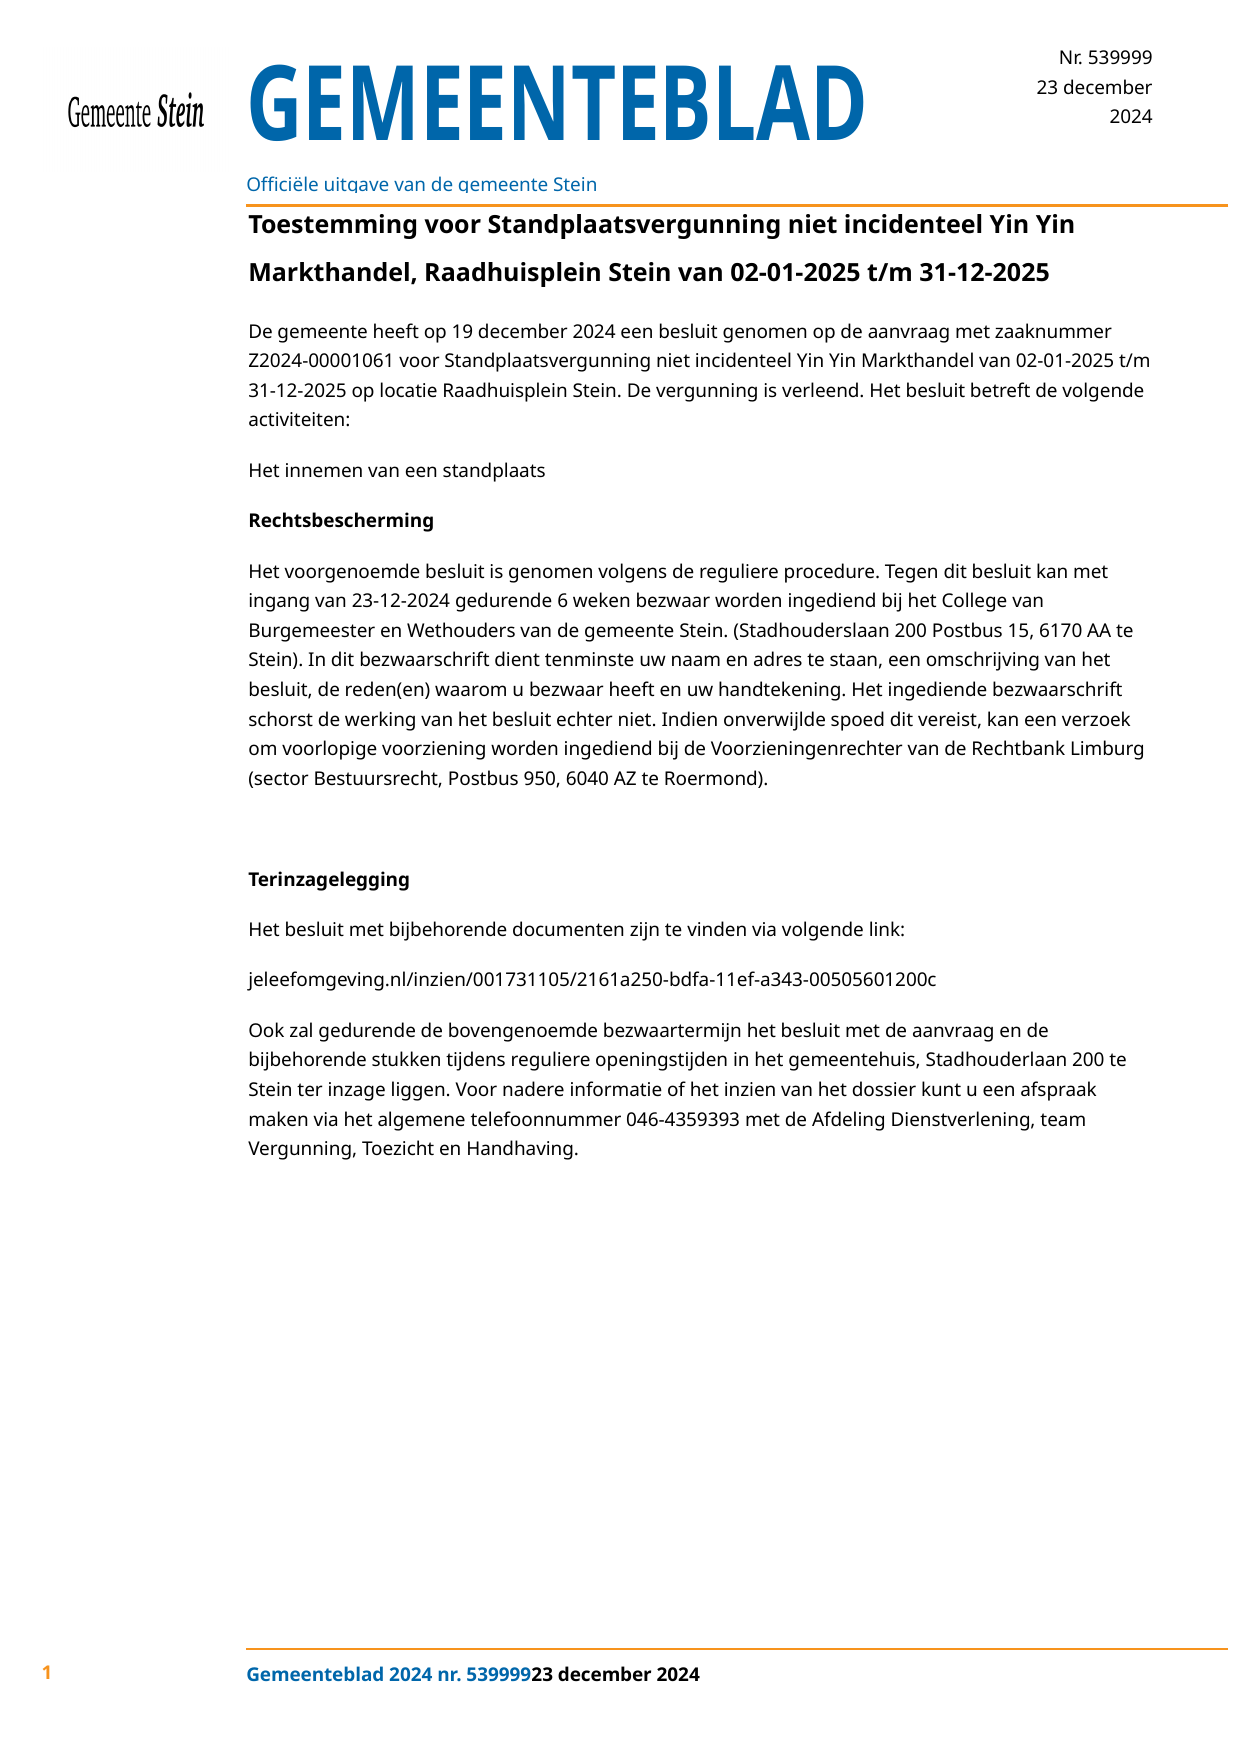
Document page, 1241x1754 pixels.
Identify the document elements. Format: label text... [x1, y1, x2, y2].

text Terinzagelegging [248, 866, 1152, 892]
picture [41, 47, 231, 172]
text De gemeente heeft op 19 december 2024 een besluit genomen op de aanvraag met zaaknummer Z2024-00001061 voor Standplaatsvergunning niet incidenteel Yin Yin Markthandel van 02-01-2025 t/m 31-12-2025 op locatie Raadhuisplein Stein. De vergunning is verleend. Het besluit betreft de volgende activiteiten: [248, 318, 1152, 432]
text Rechtsbescherming [248, 507, 1152, 533]
text Het besluit met bijbehorende documenten zijn te vinden via volgende link: [248, 916, 1152, 942]
text Het voorgenoemde besluit is genomen volgens de reguliere procedure. Tegen dit besluit kan met ingang van 23-12-2024 gedurende 6 weken bezwaar worden ingediend bij het College van Burgemeester en Wethouders van de gemeente Stein. (Stadhouderslaan 200 Postbus 15, 6170 AA te Stein). In dit bezwaarschrift dient tenminste uw naam en adres te staan, een omschrijving van het besluit, de reden(en) waarom u bezwaar heeft en uw handtekening. Het ingediende bezwaarschrift schorst de werking van het besluit echter niet. Indien onverwijlde spoed dit vereist, kan een verzoek om voorlopige voorziening worden ingediend bij de Voorzieningenrechter van de Rechtbank Limburg (sector Bestuursrecht, Postbus 950, 6040 AZ te Roermond). [248, 558, 1152, 791]
text Het innemen van een standplaats [248, 457, 1152, 483]
text jeleefomgeving.nl/inzien/001731105/2161a250-bdfa-11ef-a343-00505601200c [248, 967, 1152, 992]
text Toestemming voor Standplaatsvergunning niet incidenteel Yin Yin Markthandel, Raadhuisplein Stein van 02-01-2025 t/m 31-12-2025 [248, 207, 1152, 288]
text Ook zal gedurende de bovengenoemde bezwaartermijn het besluit met de aanvraag en de bijbehorende stukken tijdens reguliere openingstijden in het gemeentehuis, Stadhouderlaan 200 te Stein ter inzage liggen. Voor nadere informatie of het inzien van het dossier kunt u een afspraak maken via het algemene telefoonnummer 046-4359393 met de Afdeling Dienstverlening, team Vergunning, Toezicht en Handhaving. [248, 1017, 1152, 1161]
